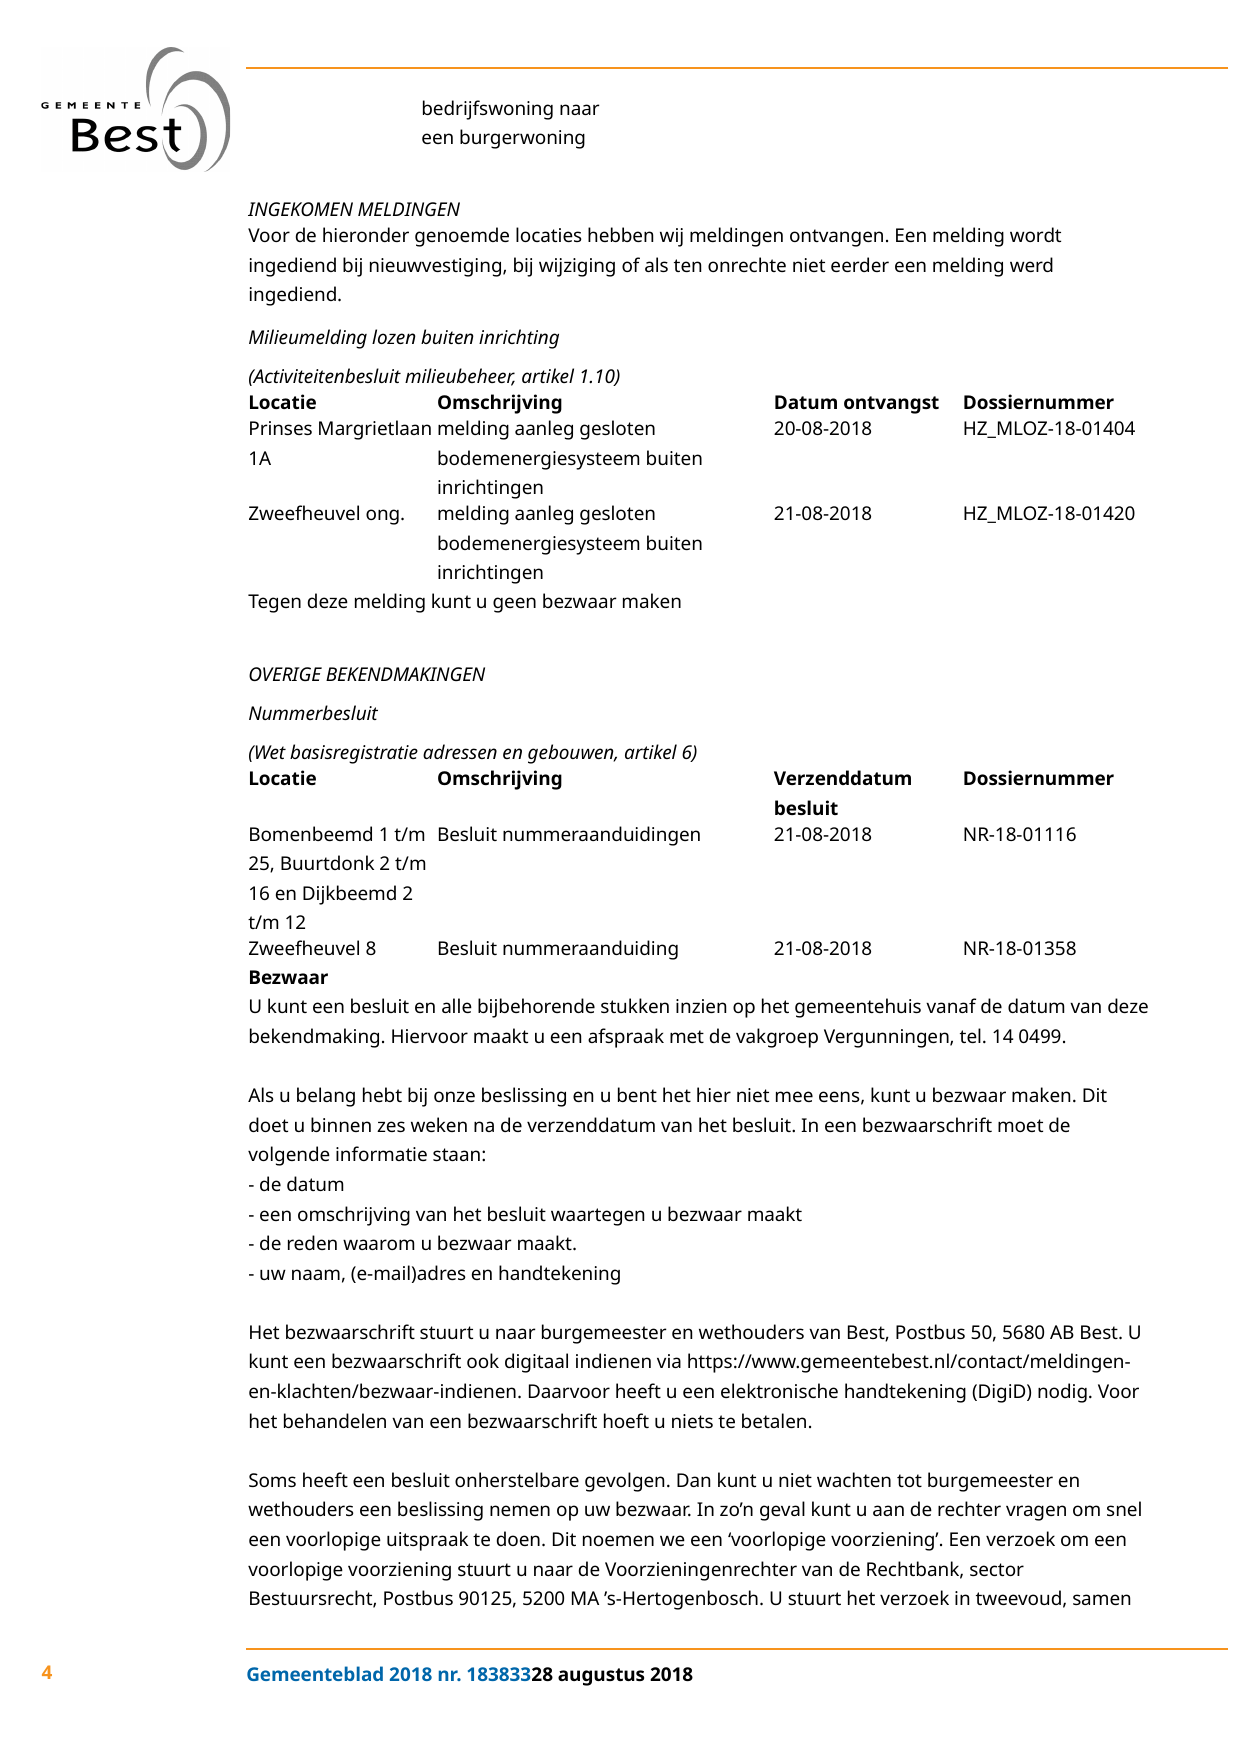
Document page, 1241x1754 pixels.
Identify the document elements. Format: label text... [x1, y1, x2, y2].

table_header Verzenddatum besluit [774, 765, 963, 821]
text U kunt een besluit en alle bijbehorende stukken inzien op het gemeentehuis vanaf de datum van deze bekendmaking. Hiervoor maakt u een afspraak met de vakgroep Vergunningen, tel. 14 0499. [248, 994, 1152, 1049]
table_cell [248, 95, 421, 150]
text Als u belang hebt bij onze beslissing en u bent het hier niet mee eens, kunt u bezwaar maken. Dit doet u binnen zes weken na de verzenddatum van het besluit. In een bezwaarschrift moet de volgende informatie staan: [248, 1082, 1152, 1167]
table_cell Prinses Margrietlaan 1A [248, 415, 437, 500]
picture [41, 47, 231, 172]
text - een omschrijving van het besluit waartegen u bezwaar maakt [248, 1201, 1152, 1227]
table_cell [632, 95, 805, 150]
table_cell HZ_MLOZ-18-01404 [963, 415, 1152, 500]
text Milieumelding lozen buiten inrichting [248, 324, 1152, 350]
table_cell NR-18-01116 [963, 821, 1152, 935]
table_header Dossiernummer [963, 390, 1152, 415]
text - de datum [248, 1171, 1152, 1197]
table_header Omschrijving [437, 390, 774, 415]
table_cell bedrijfswoning naar een burgerwoning [421, 95, 632, 150]
table_header Omschrijving [437, 765, 774, 821]
table_header Locatie [248, 390, 437, 415]
table_cell HZ_MLOZ-18-01420 [963, 500, 1152, 585]
table_cell 21-08-2018 [774, 500, 963, 585]
table_cell Zweefheuvel ong. [248, 500, 437, 585]
table_header Dossiernummer [963, 765, 1152, 821]
text - de reden waarom u bezwaar maakt. [248, 1230, 1152, 1256]
text OVERIGE BEKENDMAKINGEN [248, 661, 1152, 687]
table_header Locatie [248, 765, 437, 821]
text (Activiteitenbesluit milieubeheer, artikel 1.10) [248, 364, 1152, 389]
text - uw naam, (e-mail)adres en handtekening [248, 1260, 1152, 1286]
table_cell 21-08-2018 [774, 821, 963, 935]
table_cell melding aanleg gesloten bodemenergiesysteem buiten inrichtingen [437, 415, 774, 500]
table_cell NR-18-01358 [963, 935, 1152, 961]
table_cell Zweefheuvel 8 [248, 935, 437, 961]
text Soms heeft een besluit onherstelbare gevolgen. Dan kunt u niet wachten tot burgemeester en wethouders een beslissing nemen op uw bezwaar. In zo’n geval kunt u aan de rechter vragen om snel een voorlopige uitspraak te doen. Dit noemen we een ‘voorlopige voorziening’. Een verzoek om een voorlopige voorziening stuurt u naar de Voorzieningenrechter van de Rechtbank, sector Bestuursrecht, Postbus 90125, 5200 MA ’s-Hertogenbosch. U stuurt het verzoek in tweevoud, samen [248, 1467, 1152, 1611]
text INGEKOMEN MELDINGEN [248, 196, 1152, 222]
table_cell [978, 95, 1152, 150]
text Het bezwaarschrift stuurt u naar burgemeester en wethouders van Best, Postbus 50, 5680 AB Best. U kunt een bezwaarschrift ook digitaal indienen via https://www.gemeentebest.nl/contact/meldingen-en-klachten/bezwaar-indienen. Daarvoor heeft u een elektronische handtekening (DigiD) nodig. Voor het behandelen van een bezwaarschrift hoeft u niets te betalen. [248, 1319, 1152, 1434]
table_cell Bomenbeemd 1 t/m 25, Buurtdonk 2 t/m 16 en Dijkbeemd 2 t/m 12 [248, 821, 437, 935]
text Bezwaar [248, 964, 1152, 990]
text Tegen deze melding kunt u geen bezwaar maken [248, 588, 1152, 614]
table_cell 21-08-2018 [774, 935, 963, 961]
text Nummerbesluit [248, 700, 1152, 726]
table_header Datum ontvangst [774, 390, 963, 415]
table_cell [805, 95, 978, 150]
text Voor de hieronder genoemde locaties hebben wij meldingen ontvangen. Een melding wordt ingediend bij nieuwvestiging, bij wijziging of als ten onrechte niet eerder een melding werd ingediend. [248, 222, 1152, 307]
table_cell melding aanleg gesloten bodemenergiesysteem buiten inrichtingen [437, 500, 774, 585]
table_cell Besluit nummeraanduiding [437, 935, 774, 961]
table_cell Besluit nummeraanduidingen [437, 821, 774, 935]
text (Wet basisregistratie adressen en gebouwen, artikel 6) [248, 739, 1152, 765]
table_cell 20-08-2018 [774, 415, 963, 500]
